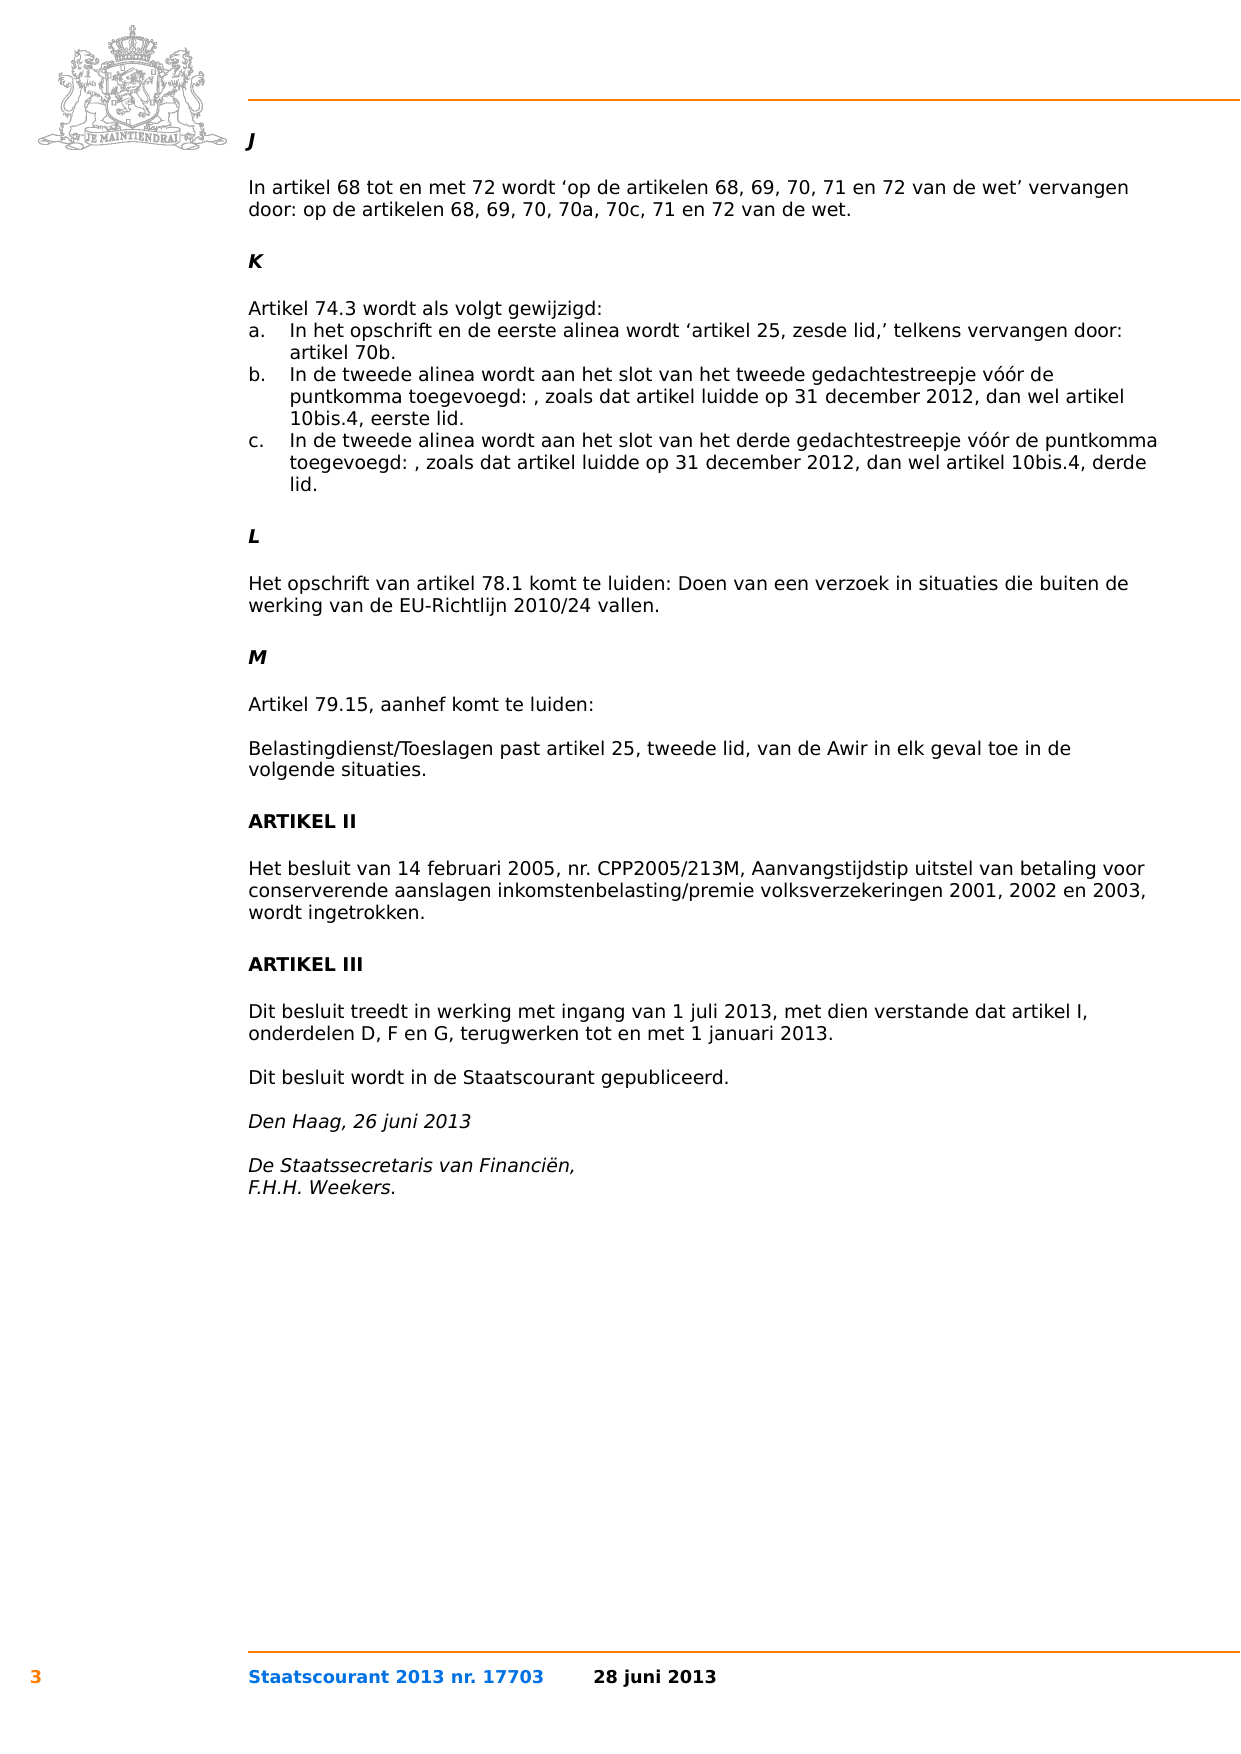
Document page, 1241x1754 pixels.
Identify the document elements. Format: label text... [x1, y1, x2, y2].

subtitle ARTIKEL III [248, 954, 1163, 976]
text De Staatssecretaris van Financiën, F.H.H. Weekers. [248, 1155, 1163, 1199]
text Dit besluit treedt in werking met ingang van 1 juli 2013, met dien verstande dat artikel I, onderdelen D, F en G, terugwerken tot en met 1 januari 2013. [248, 1001, 1163, 1045]
text b. In de tweede alinea wordt aan het slot van het tweede gedachtestreepje vóór de puntkomma toegevoegd: , zoals dat artikel luidde op 31 december 2012, dan wel artikel 10bis.4, eerste lid. [248, 364, 1163, 430]
text Den Haag, 26 juni 2013 [248, 1111, 1163, 1133]
text Artikel 74.3 wordt als volgt gewijzigd: [248, 298, 1163, 320]
text a. In het opschrift en de eerste alinea wordt ‘artikel 25, zesde lid,’ telkens vervangen door: artikel 70b. [248, 320, 1163, 364]
text Belastingdienst/Toeslagen past artikel 25, tweede lid, van de Awir in elk geval toe in de volgende situaties. [248, 737, 1163, 781]
text Dit besluit wordt in de Staatscourant gepubliceerd. [248, 1067, 1163, 1089]
subtitle J [248, 130, 1163, 152]
text Artikel 79.15, aanhef komt te luiden: [248, 693, 1163, 716]
picture [38, 25, 227, 150]
text In artikel 68 tot en met 72 wordt ‘op de artikelen 68, 69, 70, 71 en 72 van de wet’ vervangen door: op de artikelen 68, 69, 70, 70a, 70c, 71 en 72 van de wet. [248, 177, 1163, 221]
subtitle K [248, 251, 1163, 273]
text c. In de tweede alinea wordt aan het slot van het derde gedachtestreepje vóór de puntkomma toegevoegd: , zoals dat artikel luidde op 31 december 2012, dan wel artikel 10bis.4, derde lid. [248, 430, 1163, 496]
subtitle M [248, 647, 1163, 668]
subtitle ARTIKEL II [248, 811, 1163, 833]
text Het opschrift van artikel 78.1 komt te luiden: Doen van een verzoek in situaties die buiten de werking van de EU-Richtlijn 2010/24 vallen. [248, 573, 1163, 617]
subtitle L [248, 526, 1163, 548]
text Het besluit van 14 februari 2005, nr. CPP2005/213M, Aanvangstijdstip uitstel van betaling voor conserverende aanslagen inkomstenbelasting/premie volksverzekeringen 2001, 2002 en 2003, wordt ingetrokken. [248, 858, 1163, 924]
